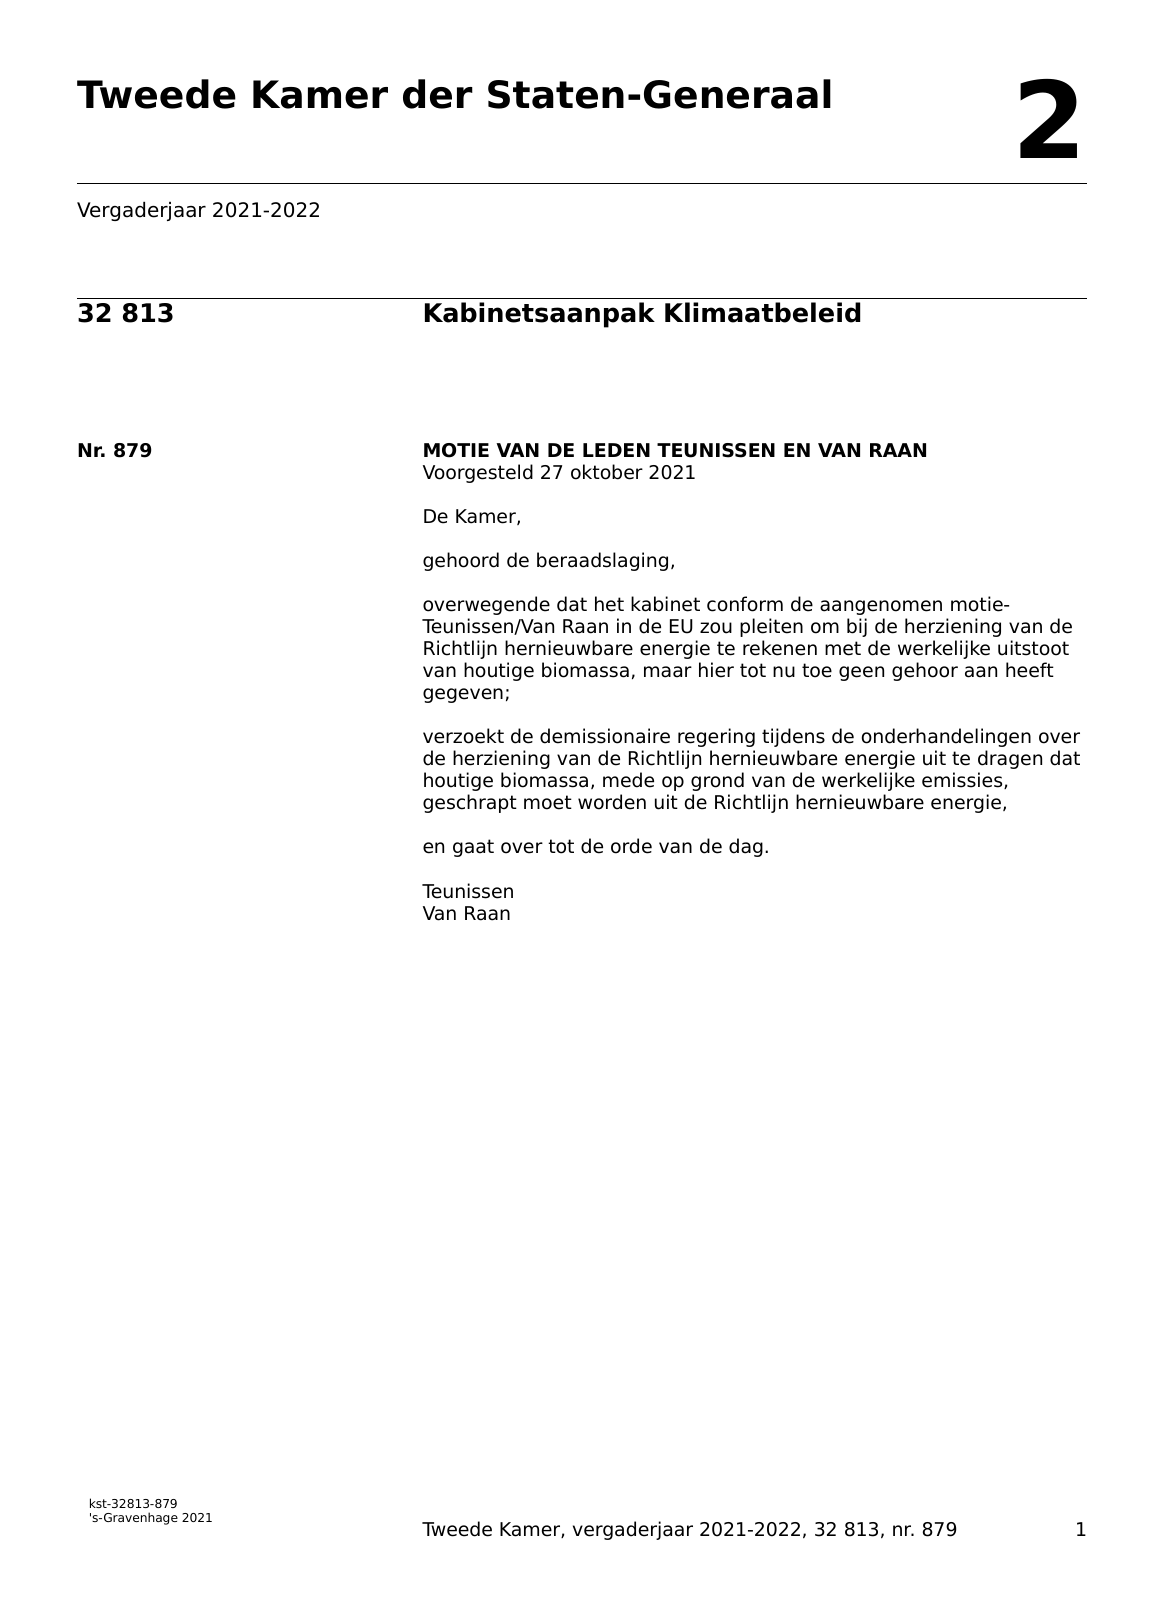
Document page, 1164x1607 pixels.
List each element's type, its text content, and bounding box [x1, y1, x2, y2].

text gehoord de beraadslaging, [422, 550, 1087, 572]
subtitle 32 813 Kabinetsaanpak Klimaatbeleid [77, 299, 1087, 329]
text verzoekt de demissionaire regering tijdens de onderhandelingen over de herziening van de Richtlijn hernieuwbare energie uit te dragen dat houtige biomassa, mede op grond van de werkelijke emissies, geschrapt moet worden uit de Richtlijn hernieuwbare energie, [422, 726, 1087, 814]
text Van Raan [422, 902, 1087, 924]
text 's-Gravenhage 2021 [88, 1511, 323, 1525]
text De Kamer, [422, 506, 1087, 528]
text Voorgesteld 27 oktober 2021 [422, 462, 1087, 484]
text kst-32813-879 [88, 1497, 323, 1511]
text overwegende dat het kabinet conform de aangenomen motie-Teunissen/Van Raan in de EU zou pleiten om bij de herziening van de Richtlijn hernieuwbare energie te rekenen met de werkelijke uitstoot van houtige biomassa, maar hier tot nu toe geen gehoor aan heeft gegeven; [422, 594, 1087, 704]
subtitle Nr. 879 MOTIE VAN DE LEDEN TEUNISSEN EN VAN RAAN [77, 440, 1087, 462]
table_header 2 [886, 59, 1087, 183]
table_header Tweede Kamer der Staten-Generaal [77, 59, 886, 183]
text en gaat over tot de orde van de dag. [422, 836, 1087, 858]
text Teunissen [422, 881, 1087, 902]
table_cell Vergaderjaar 2021-2022 [77, 184, 1087, 298]
